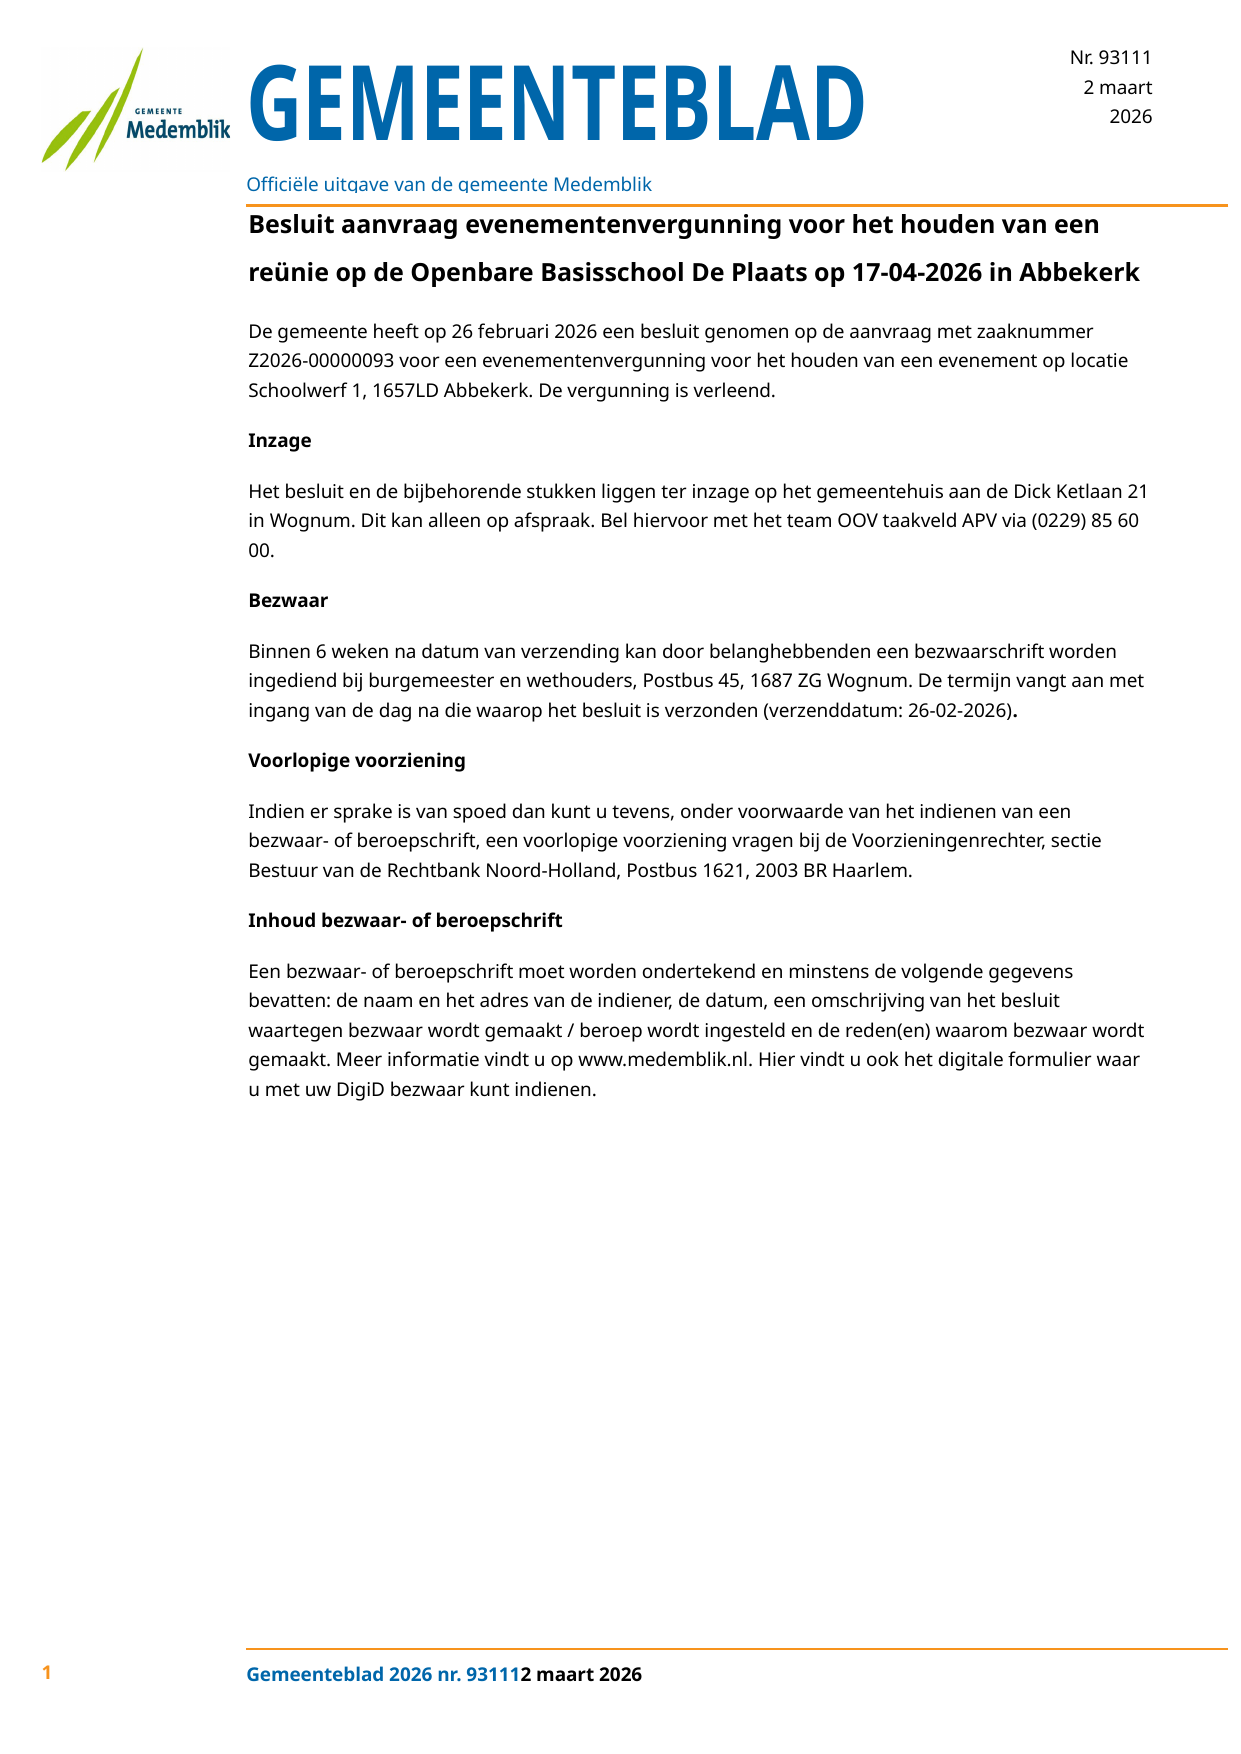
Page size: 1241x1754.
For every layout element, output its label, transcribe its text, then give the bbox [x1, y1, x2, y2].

text Een bezwaar- of beroepschrift moet worden ondertekend en minstens de volgende gegevens bevatten: de naam en het adres van de indiener, de datum, een omschrijving van het besluit waartegen bezwaar wordt gemaakt / beroep wordt ingesteld en de reden(en) waarom bezwaar wordt gemaakt. Meer informatie vindt u op www.medemblik.nl. Hier vindt u ook het digitale formulier waar u met uw DigiD bezwaar kunt indienen. [248, 958, 1152, 1102]
text Voorlopige voorziening [248, 747, 1152, 773]
text Binnen 6 weken na datum van verzending kan door belanghebbenden een bezwaarschrift worden ingediend bij burgemeester en wethouders, Postbus 45, 1687 ZG Wognum. De termijn vangt aan met ingang van de dag na die waarop het besluit is verzonden (verzenddatum: 26-02-2026). [248, 638, 1152, 723]
text Bezwaar [248, 587, 1152, 613]
text Het besluit en de bijbehorende stukken liggen ter inzage op het gemeentehuis aan de Dick Ketlaan 21 in Wognum. Dit kan alleen op afspraak. Bel hiervoor met het team OOV taakveld APV via (0229) 85 60 00. [248, 478, 1152, 563]
text Besluit aanvraag evenementenvergunning voor het houden van een reünie op de Openbare Basisschool De Plaats op 17-04-2026 in Abbekerk [248, 207, 1152, 288]
text Inhoud bezwaar- of beroepschrift [248, 907, 1152, 933]
text Indien er sprake is van spoed dan kunt u tevens, onder voorwaarde van het indienen van een bezwaar- of beroepschrift, een voorlopige voorziening vragen bij de Voorzieningenrechter, sectie Bestuur van de Rechtbank Noord-Holland, Postbus 1621, 2003 BR Haarlem. [248, 798, 1152, 883]
picture [41, 47, 231, 172]
text Inzage [248, 427, 1152, 453]
text De gemeente heeft op 26 februari 2026 een besluit genomen op de aanvraag met zaaknummer Z2026-00000093 voor een evenementenvergunning voor het houden van een evenement op locatie Schoolwerf 1, 1657LD Abbekerk. De vergunning is verleend. [248, 318, 1152, 403]
